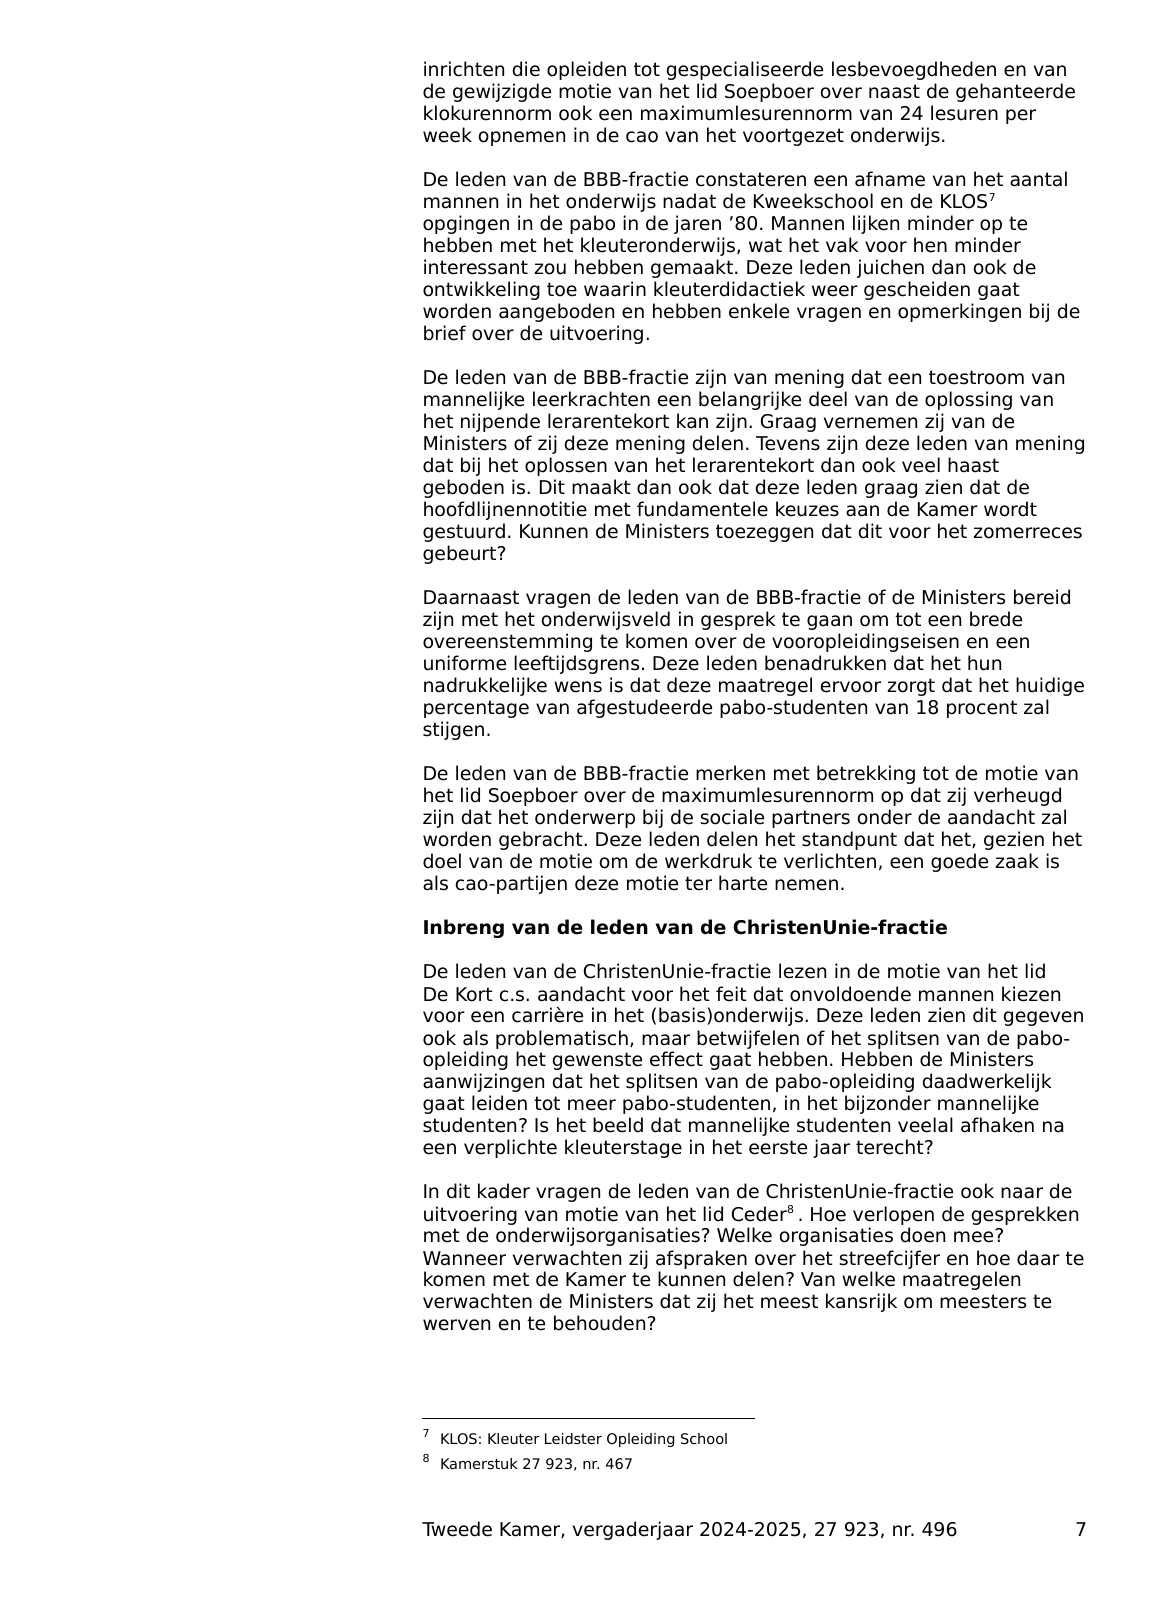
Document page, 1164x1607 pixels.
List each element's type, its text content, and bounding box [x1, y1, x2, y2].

text Kamerstuk 27 923, nr. 467 [422, 1452, 1087, 1474]
text Daarnaast vragen de leden van de BBB-fractie of de Ministers bereid zijn met het onderwijsveld in gesprek te gaan om tot een brede overeenstemming te komen over de vooropleidingseisen en een uniforme leeftijdsgrens. Deze leden benadrukken dat het hun nadrukkelijke wens is dat deze maatregel ervoor zorgt dat het huidige percentage van afgestudeerde pabo-studenten van 18 procent zal stijgen. [422, 587, 1087, 741]
subtitle Inbreng van de leden van de ChristenUnie-fractie [422, 917, 1087, 939]
text inrichten die opleiden tot gespecialiseerde lesbevoegdheden en van de gewijzigde motie van het lid Soepboer over naast de gehanteerde klokurennorm ook een maximumlesurennorm van 24 lesuren per week opnemen in de cao van het voortgezet onderwijs. [422, 59, 1087, 147]
text De leden van de ChristenUnie-fractie lezen in de motie van het lid De Kort c.s. aandacht voor het feit dat onvoldoende mannen kiezen voor een carrière in het (basis)onderwijs. Deze leden zien dit gegeven ook als problematisch, maar betwijfelen of het splitsen van de pabo-opleiding het gewenste effect gaat hebben. Hebben de Ministers aanwijzingen dat het splitsen van de pabo-opleiding daadwerkelijk gaat leiden tot meer pabo-studenten, in het bijzonder mannelijke studenten? Is het beeld dat mannelijke studenten veelal afhaken na een verplichte kleuterstage in het eerste jaar terecht? [422, 961, 1087, 1159]
text De leden van de BBB-fractie constateren een afname van het aantal mannen in het onderwijs nadat de Kweekschool en de KLOS opgingen in de pabo in de jaren ’80. Mannen lijken minder op te hebben met het kleuteronderwijs, wat het vak voor hen minder interessant zou hebben gemaakt. Deze leden juichen dan ook de ontwikkeling toe waarin kleuterdidactiek weer gescheiden gaat worden aangeboden en hebben enkele vragen en opmerkingen bij de brief over de uitvoering. [422, 169, 1087, 345]
text De leden van de BBB-fractie zijn van mening dat een toestroom van mannelijke leerkrachten een belangrijke deel van de oplossing van het nijpende lerarentekort kan zijn. Graag vernemen zij van de Ministers of zij deze mening delen. Tevens zijn deze leden van mening dat bij het oplossen van het lerarentekort dan ook veel haast geboden is. Dit maakt dan ook dat deze leden graag zien dat de hoofdlijnennotitie met fundamentele keuzes aan de Kamer wordt gestuurd. Kunnen de Ministers toezeggen dat dit voor het zomerreces gebeurt? [422, 367, 1087, 565]
text De leden van de BBB-fractie merken met betrekking tot de motie van het lid Soepboer over de maximumlesurennorm op dat zij verheugd zijn dat het onderwerp bij de sociale partners onder de aandacht zal worden gebracht. Deze leden delen het standpunt dat het, gezien het doel van de motie om de werkdruk te verlichten, een goede zaak is als cao-partijen deze motie ter harte nemen. [422, 763, 1087, 895]
text In dit kader vragen de leden van de ChristenUnie-fractie ook naar de uitvoering van motie van het lid Ceder. Hoe verlopen de gesprekken met de onderwijsorganisaties? Welke organisaties doen mee? Wanneer verwachten zij afspraken over het streefcijfer en hoe daar te komen met de Kamer te kunnen delen? Van welke maatregelen verwachten de Ministers dat zij het meest kansrijk om meesters te werven en te behouden? [422, 1181, 1087, 1335]
text KLOS: Kleuter Leidster Opleiding School [422, 1427, 1087, 1449]
